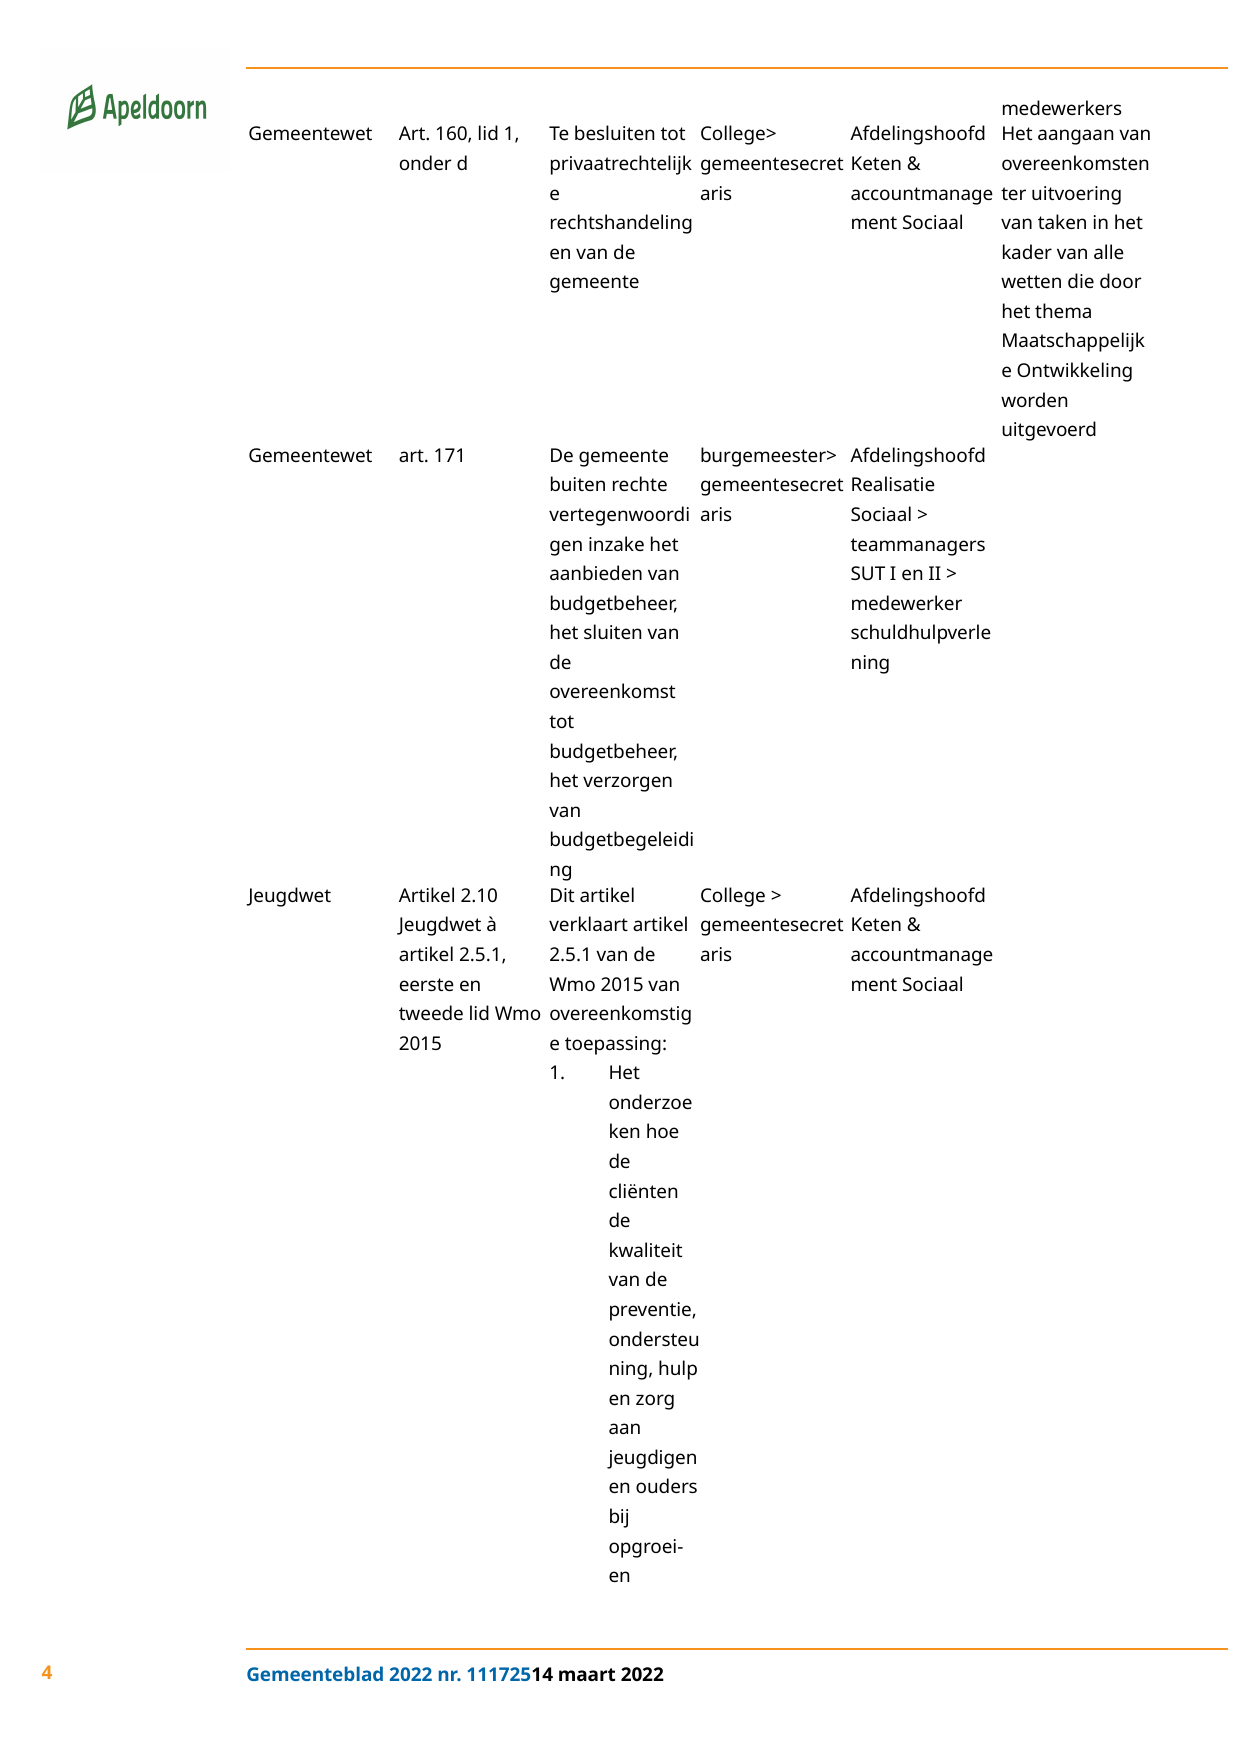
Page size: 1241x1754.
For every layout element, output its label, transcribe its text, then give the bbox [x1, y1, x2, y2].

table_cell art. 171 [399, 442, 549, 882]
table_cell Het aangaan van overeenkomsten ter uitvoering van taken in het kader van alle wetten die door het thema Maatschappelijke Ontwikkeling worden uitgevoerd [1001, 121, 1152, 442]
picture [41, 47, 231, 172]
table_cell Gemeentewet [248, 121, 398, 442]
table_cell Afdelingshoofd Realisatie Sociaal > teammanagers SUT I en II > medewerker schuldhulpverlening [850, 442, 1001, 882]
table_cell burgemeester> gemeentesecretaris [700, 442, 850, 882]
table_cell De gemeente buiten rechte vertegenwoordigen inzake het aanbieden van budgetbeheer, het sluiten van de overeenkomst tot budgetbeheer, het verzorgen van budgetbegeleiding [549, 442, 700, 882]
table_cell [850, 95, 1001, 121]
table_cell Afdelingshoofd Keten & accountmanagement Sociaal [850, 121, 1001, 442]
table_cell Gemeentewet [248, 442, 398, 882]
table_cell College > gemeentesecretaris [700, 882, 850, 1588]
table_cell Afdelingshoofd Keten & accountmanagement Sociaal [850, 882, 1001, 1588]
table_cell Artikel 2.10 Jeugdwet à artikel 2.5.1, eerste en tweede lid Wmo 2015 [399, 882, 549, 1588]
table_cell [1001, 882, 1152, 1588]
table_cell [248, 95, 398, 121]
table_cell College> gemeentesecretaris [700, 121, 850, 442]
table_cell [700, 95, 850, 121]
table_cell [399, 95, 549, 121]
table_cell medewerkers [1001, 95, 1152, 121]
table_cell Dit artikel verklaart artikel 2.5.1 van de Wmo 2015 van overeenkomstige toepassing: Het onderzoeken hoe de cliënten de kwaliteit van de preventie, ondersteuning, hulp en zorg aan jeugdigen en ouders bij opgroei- en [549, 882, 700, 1588]
table_cell Jeugdwet [248, 882, 398, 1588]
table_cell [549, 95, 700, 121]
table_cell Te besluiten tot privaatrechtelijke rechtshandelingen van de gemeente [549, 121, 700, 442]
table_cell Art. 160, lid 1, onder d [399, 121, 549, 442]
table_cell [1001, 442, 1152, 882]
